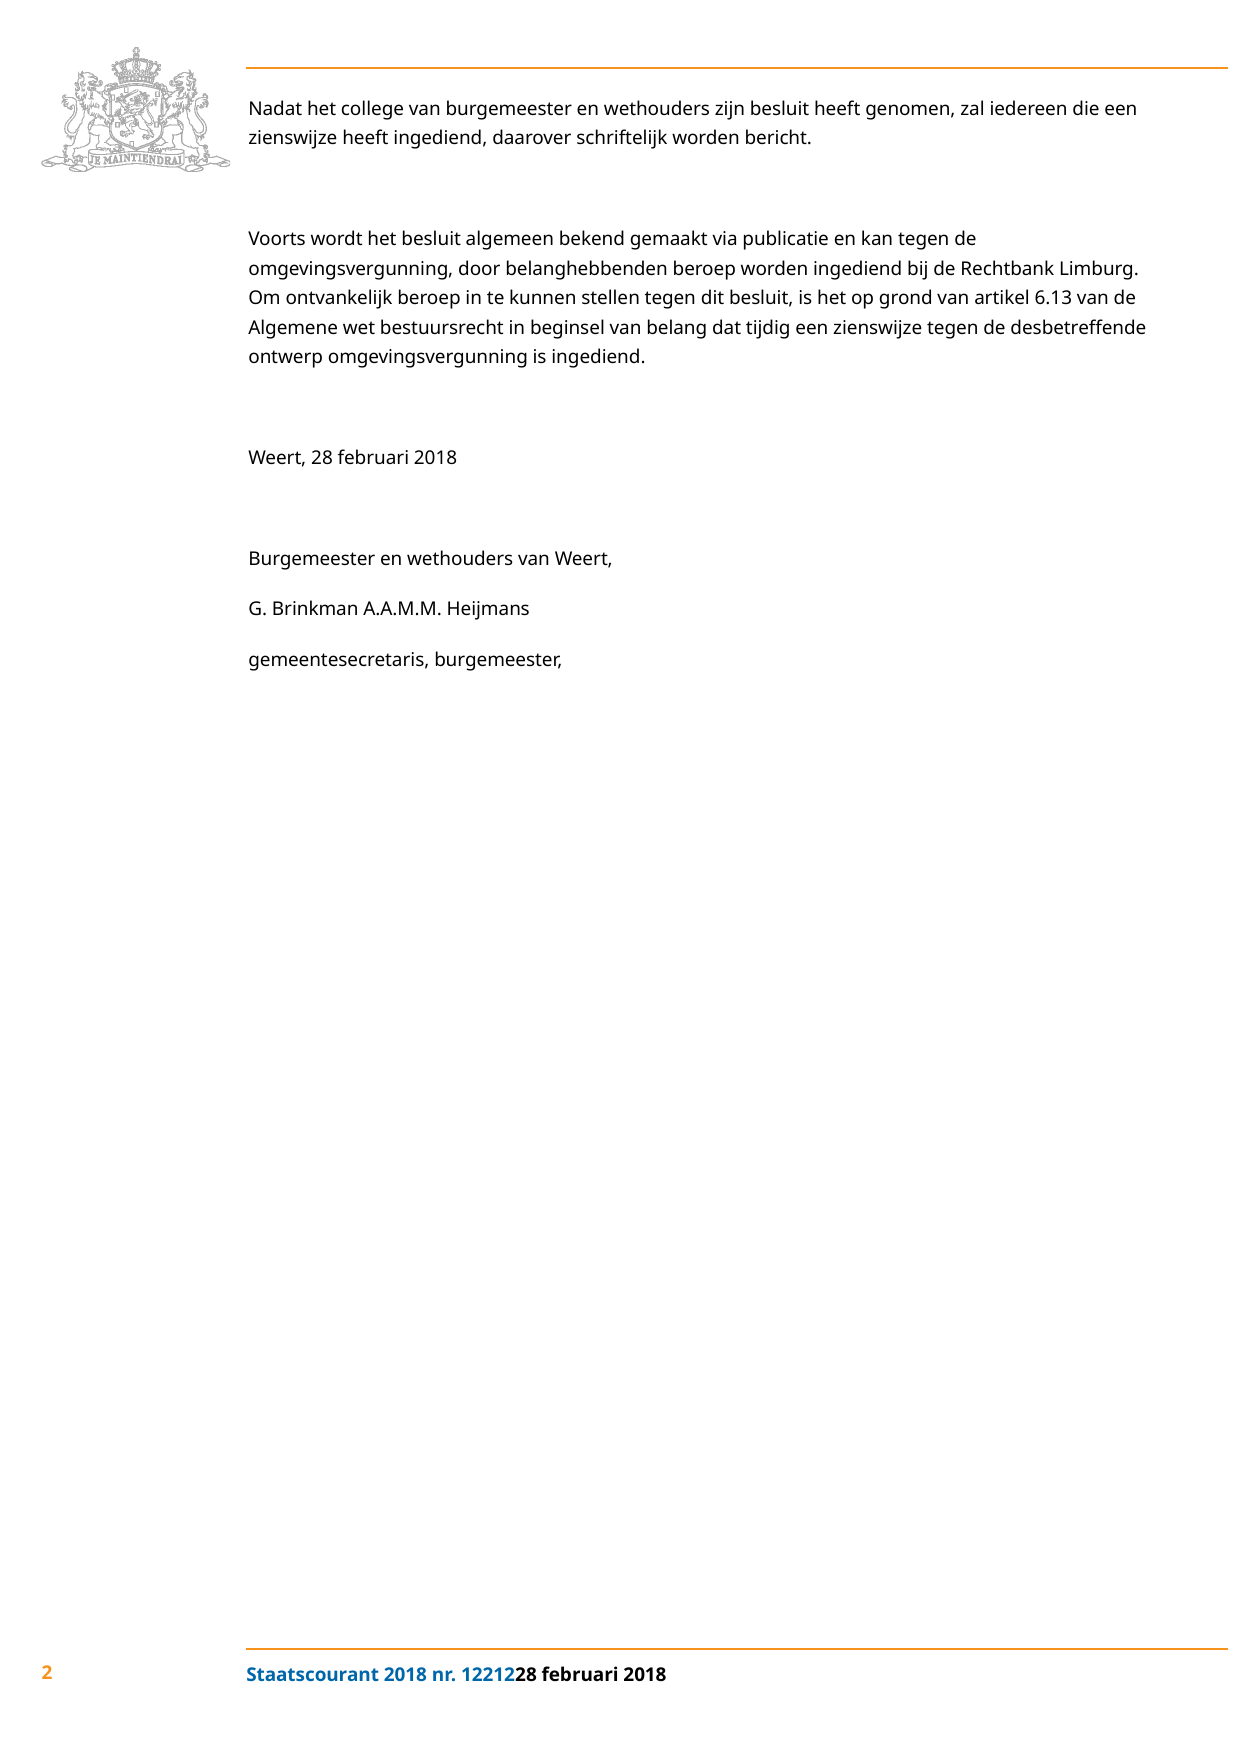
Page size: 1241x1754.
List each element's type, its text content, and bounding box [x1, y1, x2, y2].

text Nadat het college van burgemeester en wethouders zijn besluit heeft genomen, zal iedereen die een zienswijze heeft ingediend, daarover schriftelijk worden bericht. [248, 95, 1152, 150]
text Voorts wordt het besluit algemeen bekend gemaakt via publicatie en kan tegen de omgevingsvergunning, door belanghebbenden beroep worden ingediend bij de Rechtbank Limburg. Om ontvankelijk beroep in te kunnen stellen tegen dit besluit, is het op grond van artikel 6.13 van de Algemene wet bestuursrecht in beginsel van belang dat tijdig een zienswijze tegen de desbetreffende ontwerp omgevingsvergunning is ingediend. [248, 225, 1152, 369]
text Burgemeester en wethouders van Weert, [248, 545, 1152, 571]
text Weert, 28 februari 2018 [248, 444, 1152, 470]
picture [41, 47, 231, 172]
text G. Brinkman A.A.M.M. Heijmans [248, 596, 1152, 621]
text gemeentesecretaris, burgemeester, [248, 646, 1152, 672]
